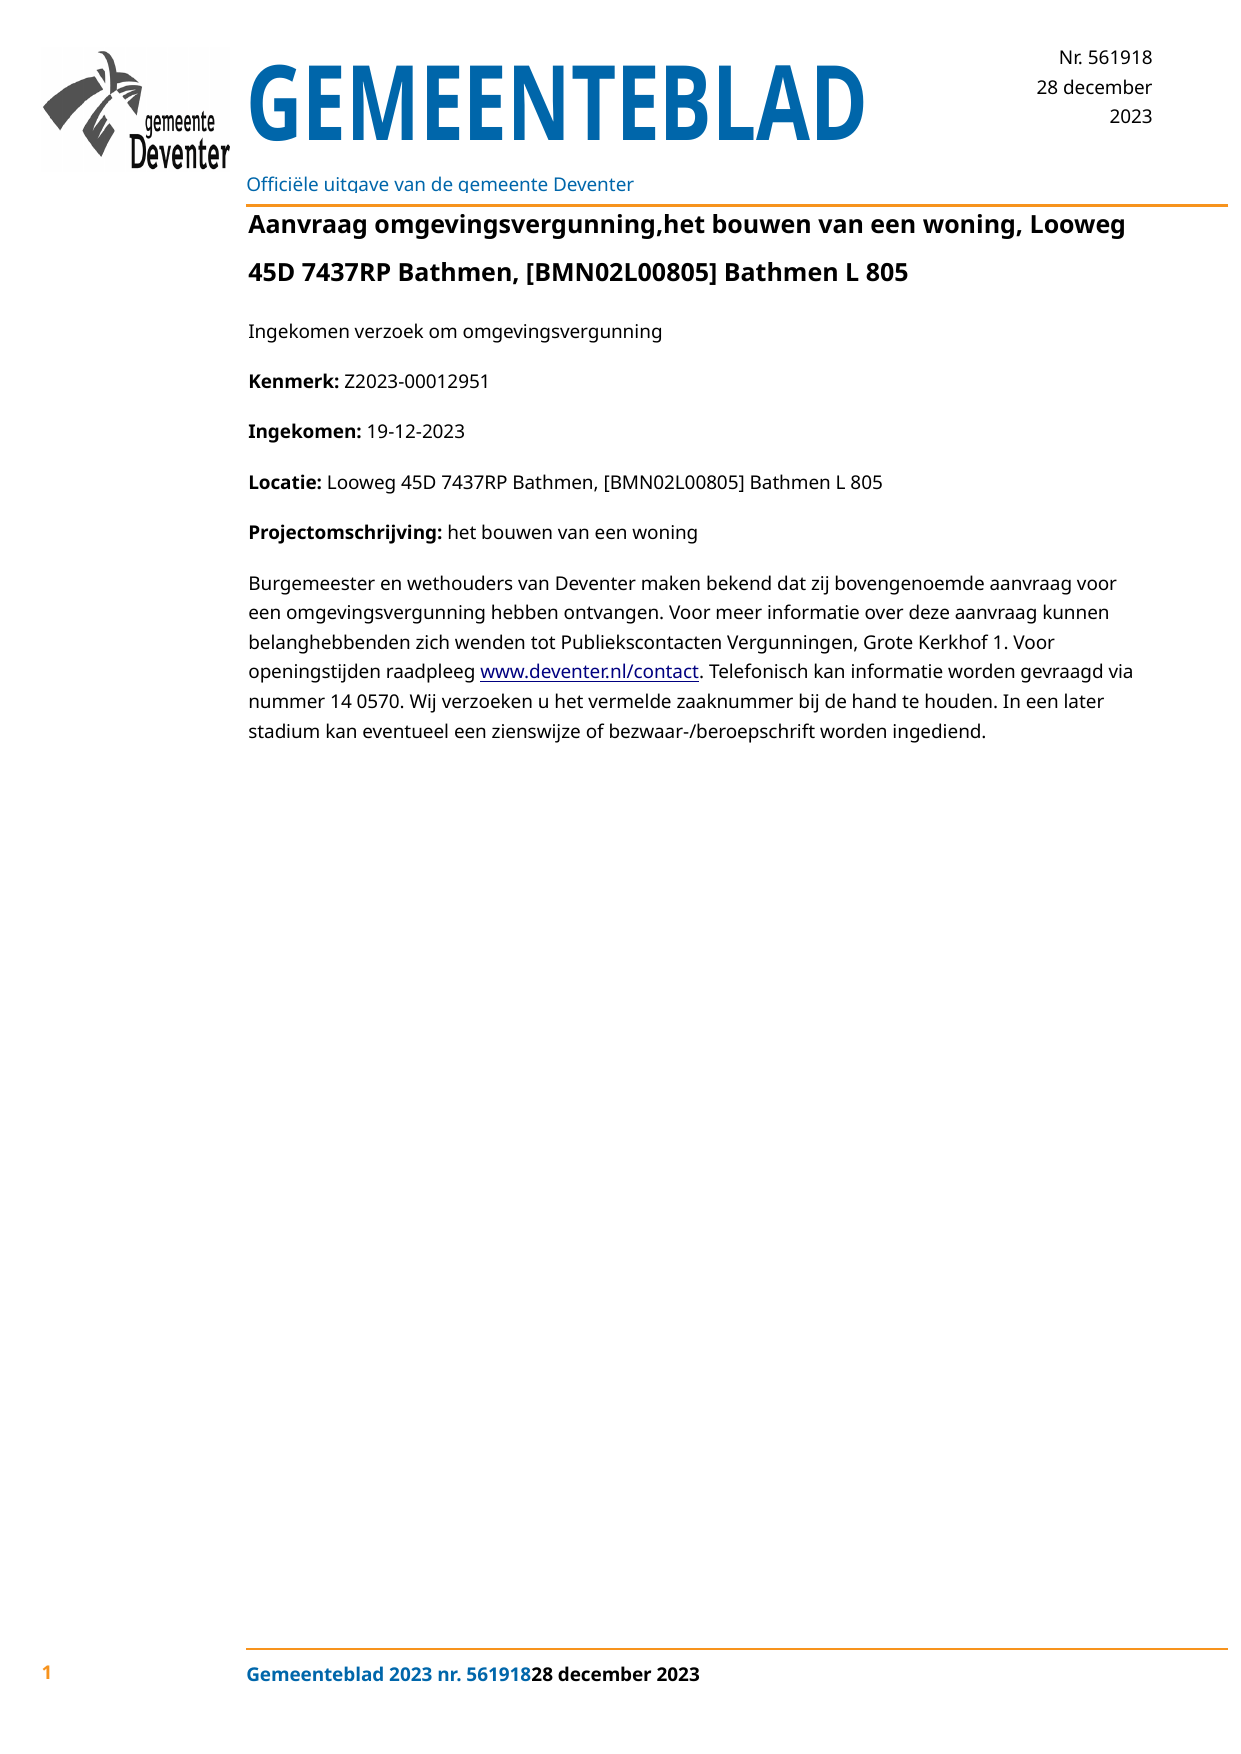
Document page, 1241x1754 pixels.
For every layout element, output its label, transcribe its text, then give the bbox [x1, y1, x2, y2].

text Ingekomen: 19-12-2023 [248, 419, 1152, 444]
text Burgemeester en wethouders van Deventer maken bekend dat zij bovengenoemde aanvraag voor een omgevingsvergunning hebben ontvangen. Voor meer informatie over deze aanvraag kunnen belanghebbenden zich wenden tot Publiekscontacten Vergunningen, Grote Kerkhof 1. Voor openingstijden raadpleeg www.deventer.nl/contact. Telefonisch kan informatie worden gevraagd via nummer 14 0570. Wij verzoeken u het vermelde zaaknummer bij de hand te houden. In een later stadium kan eventueel een zienswijze of bezwaar-/beroepschrift worden ingediend. [248, 570, 1152, 744]
text Ingekomen verzoek om omgevingsvergunning [248, 318, 1152, 344]
text Aanvraag omgevingsvergunning,het bouwen van een woning, Looweg 45D 7437RP Bathmen, [BMN02L00805] Bathmen L 805 [248, 207, 1152, 288]
text Locatie: Looweg 45D 7437RP Bathmen, [BMN02L00805] Bathmen L 805 [248, 469, 1152, 495]
picture [41, 47, 231, 172]
text Projectomschrijving: het bouwen van een woning [248, 519, 1152, 545]
text Kenmerk: Z2023-00012951 [248, 368, 1152, 394]
